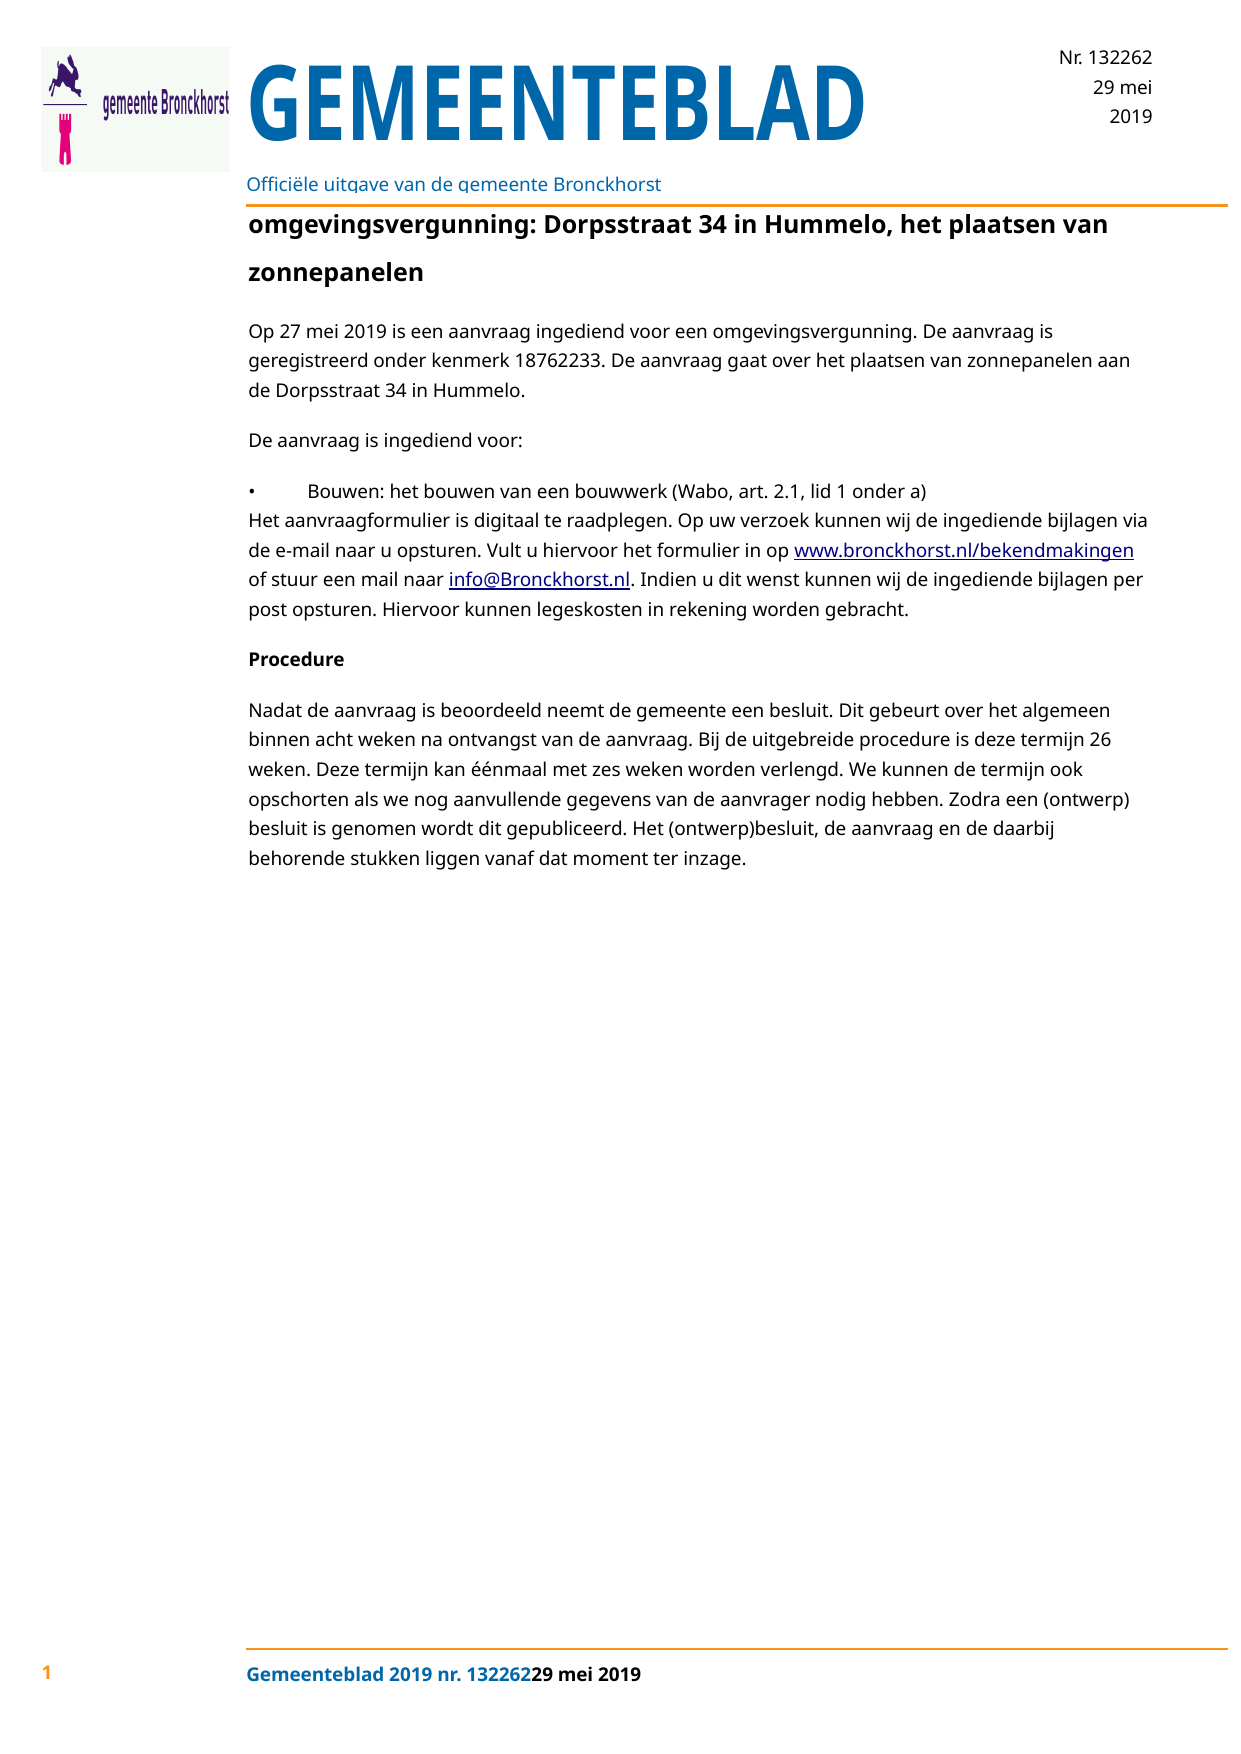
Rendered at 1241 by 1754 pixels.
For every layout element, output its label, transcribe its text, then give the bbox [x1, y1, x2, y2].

text Nadat de aanvraag is beoordeeld neemt de gemeente een besluit. Dit gebeurt over het algemeen binnen acht weken na ontvangst van de aanvraag. Bij de uitgebreide procedure is deze termijn 26 weken. Deze termijn kan éénmaal met zes weken worden verlengd. We kunnen de termijn ook opschorten als we nog aanvullende gegevens van de aanvrager nodig hebben. Zodra een (ontwerp) besluit is genomen wordt dit gepubliceerd. Het (ontwerp)besluit, de aanvraag en de daarbij behorende stukken liggen vanaf dat moment ter inzage. [248, 697, 1152, 871]
text Op 27 mei 2019 is een aanvraag ingediend voor een omgevingsvergunning. De aanvraag is geregistreerd onder kenmerk 18762233. De aanvraag gaat over het plaatsen van zonnepanelen aan de Dorpsstraat 34 in Hummelo. [248, 318, 1152, 403]
text Het aanvraagformulier is digitaal te raadplegen. Op uw verzoek kunnen wij de ingediende bijlagen via de e-mail naar u opsturen. Vult u hiervoor het formulier in op www.bronckhorst.nl/bekendmakingen of stuur een mail naar info@Bronckhorst.nl. Indien u dit wenst kunnen wij de ingediende bijlagen per post opsturen. Hiervoor kunnen legeskosten in rekening worden gebracht. [248, 507, 1152, 622]
list Bouwen: het bouwen van een bouwwerk (Wabo, art. 2.1, lid 1 onder a) [248, 478, 1152, 504]
text omgevingsvergunning: Dorpsstraat 34 in Hummelo, het plaatsen van zonnepanelen [248, 207, 1152, 288]
text Procedure [248, 647, 1152, 672]
text De aanvraag is ingediend voor: [248, 427, 1152, 453]
picture [41, 47, 231, 172]
